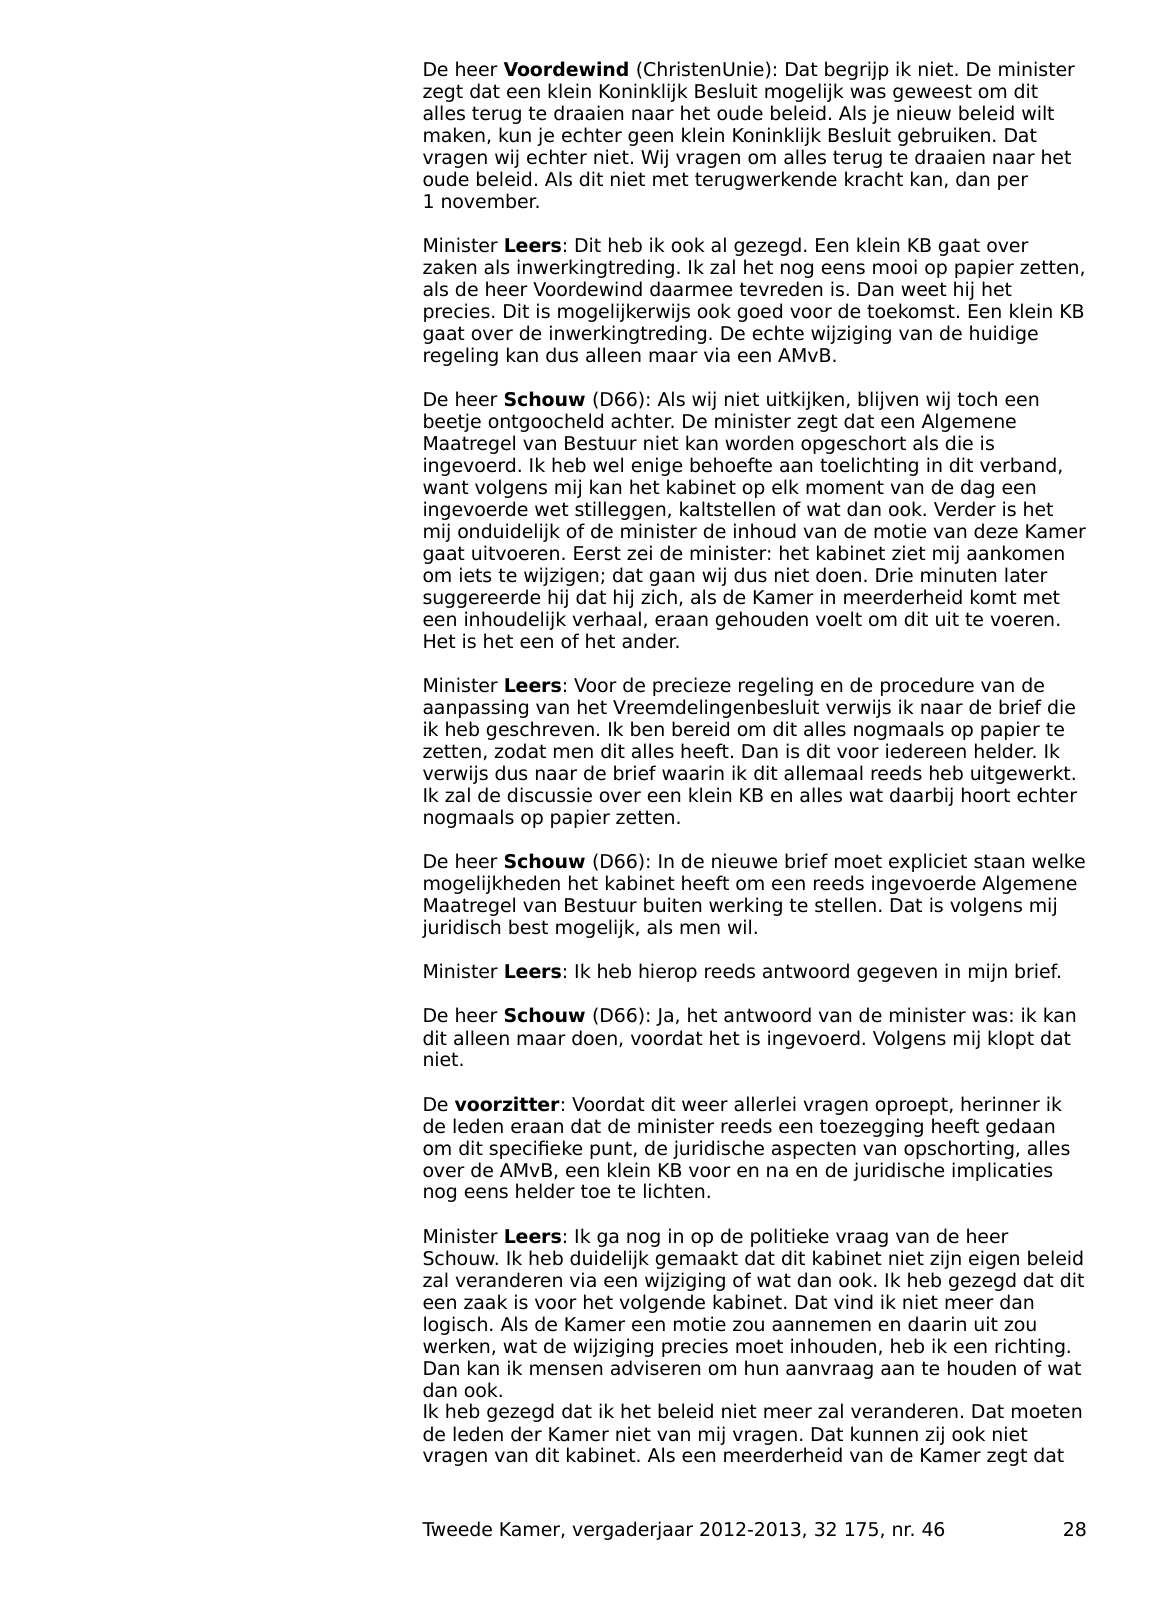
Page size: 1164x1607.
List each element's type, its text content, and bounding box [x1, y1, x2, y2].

text De heer Voordewind (ChristenUnie): Dat begrijp ik niet. De minister zegt dat een klein Koninklijk Besluit mogelijk was geweest om dit alles terug te draaien naar het oude beleid. Als je nieuw beleid wilt maken, kun je echter geen klein Koninklijk Besluit gebruiken. Dat vragen wij echter niet. Wij vragen om alles terug te draaien naar het oude beleid. Als dit niet met terugwerkende kracht kan, dan per 1 november. [422, 59, 1087, 213]
text Minister Leers: Voor de precieze regeling en de procedure van de aanpassing van het Vreemdelingenbesluit verwijs ik naar de brief die ik heb geschreven. Ik ben bereid om dit alles nogmaals op papier te zetten, zodat men dit alles heeft. Dan is dit voor iedereen helder. Ik verwijs dus naar de brief waarin ik dit allemaal reeds heb uitgewerkt. Ik zal de discussie over een klein KB en alles wat daarbij hoort echter nogmaals op papier zetten. [422, 675, 1087, 829]
text De voorzitter: Voordat dit weer allerlei vragen oproept, herinner ik de leden eraan dat de minister reeds een toezegging heeft gedaan om dit specifieke punt, de juridische aspecten van opschorting, alles over de AMvB, een klein KB voor en na en de juridische implicaties nog eens helder toe te lichten. [422, 1093, 1087, 1203]
text De heer Schouw (D66): Als wij niet uitkijken, blijven wij toch een beetje ontgoocheld achter. De minister zegt dat een Algemene Maatregel van Bestuur niet kan worden opgeschort als die is ingevoerd. Ik heb wel enige behoefte aan toelichting in dit verband, want volgens mij kan het kabinet op elk moment van de dag een ingevoerde wet stilleggen, kaltstellen of wat dan ook. Verder is het mij onduidelijk of de minister de inhoud van de motie van deze Kamer gaat uitvoeren. Eerst zei de minister: het kabinet ziet mij aankomen om iets te wijzigen; dat gaan wij dus niet doen. Drie minuten later suggereerde hij dat hij zich, als de Kamer in meerderheid komt met een inhoudelijk verhaal, eraan gehouden voelt om dit uit te voeren. Het is het een of het ander. [422, 389, 1087, 653]
text Minister Leers: Ik ga nog in op de politieke vraag van de heer Schouw. Ik heb duidelijk gemaakt dat dit kabinet niet zijn eigen beleid zal veranderen via een wijziging of wat dan ook. Ik heb gezegd dat dit een zaak is voor het volgende kabinet. Dat vind ik niet meer dan logisch. Als de Kamer een motie zou aannemen en daarin uit zou werken, wat de wijziging precies moet inhouden, heb ik een richting. Dan kan ik mensen adviseren om hun aanvraag aan te houden of wat dan ook. [422, 1226, 1087, 1401]
text De heer Schouw (D66): In de nieuwe brief moet expliciet staan welke mogelijkheden het kabinet heeft om een reeds ingevoerde Algemene Maatregel van Bestuur buiten werking te stellen. Dat is volgens mij juridisch best mogelijk, als men wil. [422, 851, 1087, 939]
text Minister Leers: Ik heb hierop reeds antwoord gegeven in mijn brief. [422, 961, 1087, 983]
text Minister Leers: Dit heb ik ook al gezegd. Een klein KB gaat over zaken als inwerkingtreding. Ik zal het nog eens mooi op papier zetten, als de heer Voordewind daarmee tevreden is. Dan weet hij het precies. Dit is mogelijkerwijs ook goed voor de toekomst. Een klein KB gaat over de inwerkingtreding. De echte wijziging van de huidige regeling kan dus alleen maar via een AMvB. [422, 235, 1087, 367]
text De heer Schouw (D66): Ja, het antwoord van de minister was: ik kan dit alleen maar doen, voordat het is ingevoerd. Volgens mij klopt dat niet. [422, 1005, 1087, 1071]
text Ik heb gezegd dat ik het beleid niet meer zal veranderen. Dat moeten de leden der Kamer niet van mij vragen. Dat kunnen zij ook niet vragen van dit kabinet. Als een meerderheid van de Kamer zegt dat [422, 1401, 1087, 1467]
